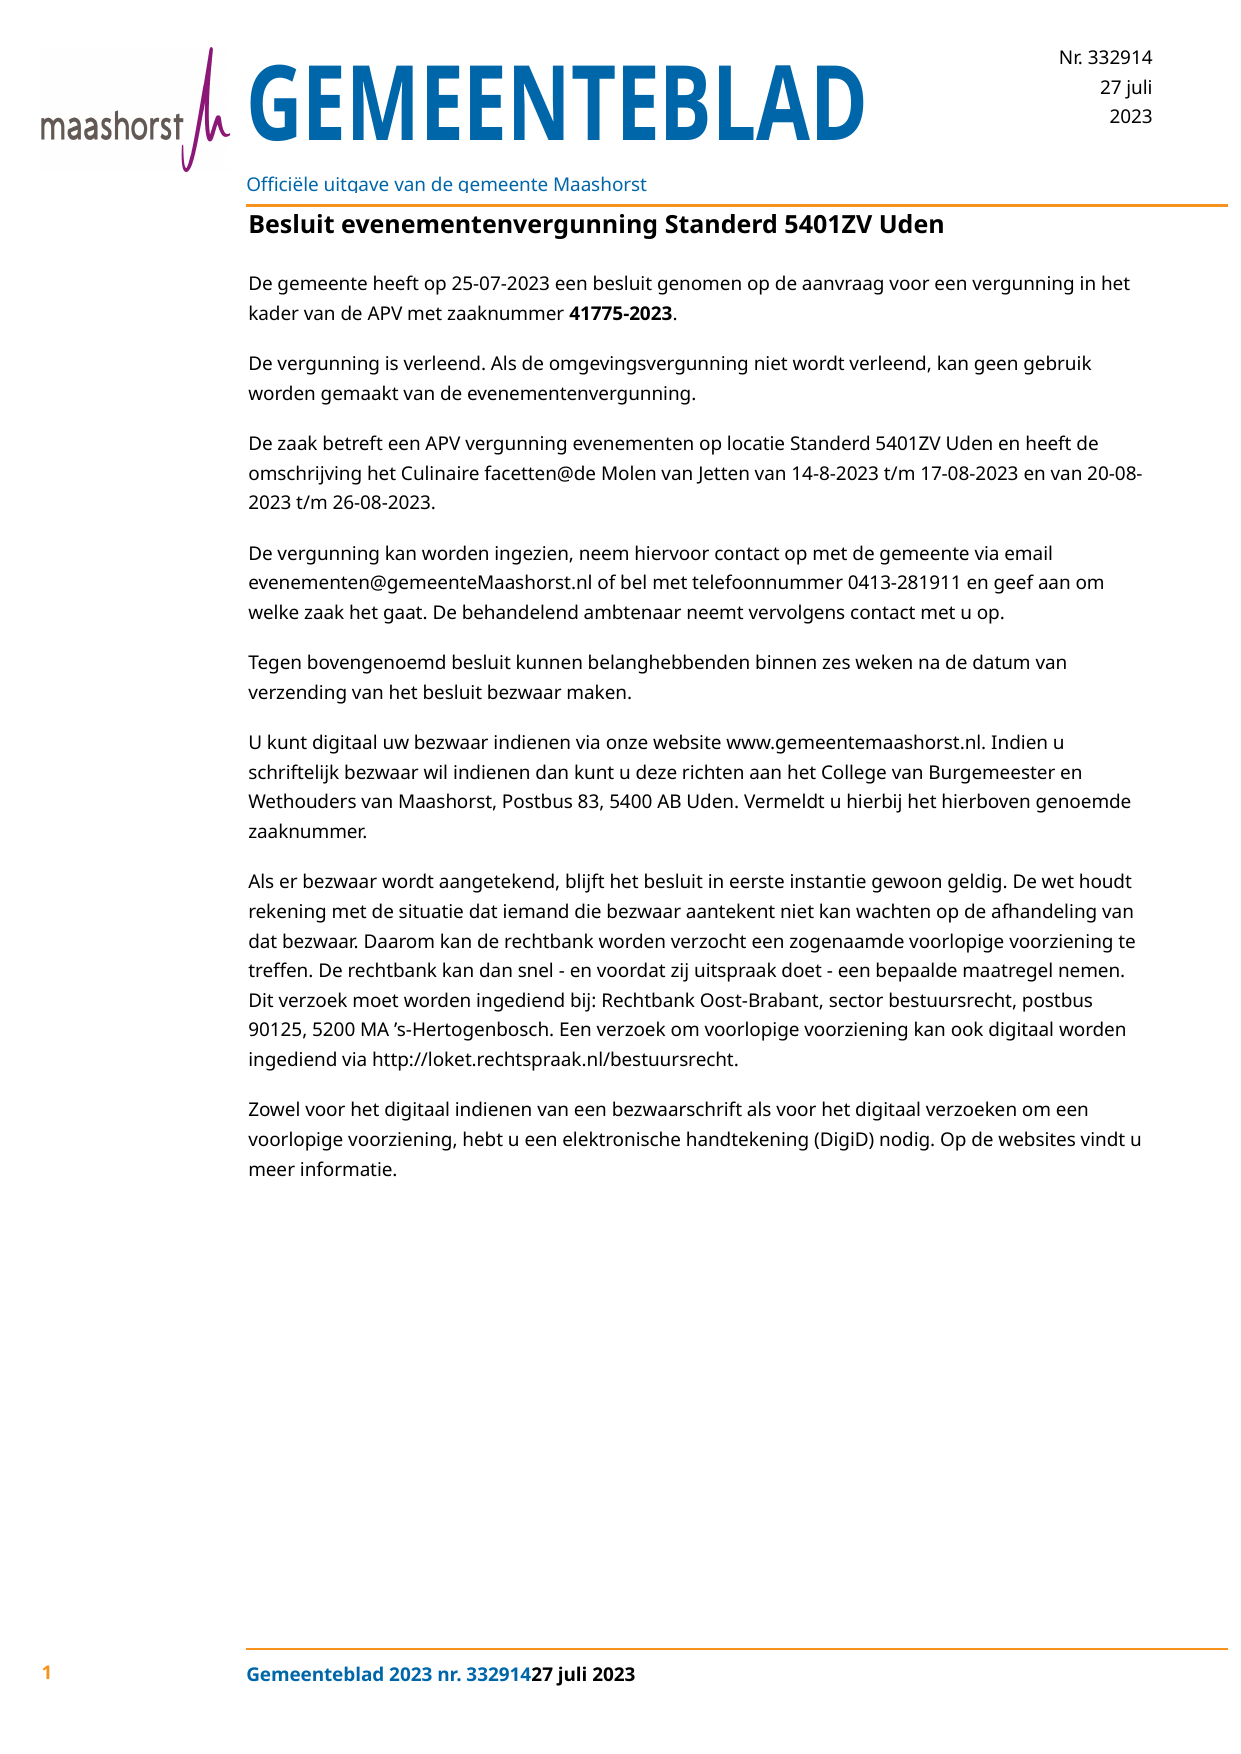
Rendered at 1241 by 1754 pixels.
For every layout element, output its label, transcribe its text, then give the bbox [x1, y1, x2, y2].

text U kunt digitaal uw bezwaar indienen via onze website www.gemeentemaashorst.nl. Indien u schriftelijk bezwaar wil indienen dan kunt u deze richten aan het College van Burgemeester en Wethouders van Maashorst, Postbus 83, 5400 AB Uden. Vermeldt u hierbij het hierboven genoemde zaaknummer. [248, 729, 1152, 844]
picture [41, 47, 231, 172]
text Besluit evenementenvergunning Standerd 5401ZV Uden [248, 207, 1152, 241]
text De gemeente heeft op 25-07-2023 een besluit genomen op de aanvraag voor een vergunning in het kader van de APV met zaaknummer 41775-2023. [248, 270, 1152, 326]
text Tegen bovengenoemd besluit kunnen belanghebbenden binnen zes weken na de datum van verzending van het besluit bezwaar maken. [248, 649, 1152, 705]
text De vergunning kan worden ingezien, neem hiervoor contact op met de gemeente via email evenementen@gemeenteMaashorst.nl of bel met telefoonnummer 0413-281911 en geef aan om welke zaak het gaat. De behandelend ambtenaar neemt vervolgens contact met u op. [248, 540, 1152, 625]
text Zowel voor het digitaal indienen van een bezwaarschrift als voor het digitaal verzoeken om een voorlopige voorziening, hebt u een elektronische handtekening (DigiD) nodig. Op de websites vindt u meer informatie. [248, 1097, 1152, 1181]
text De vergunning is verleend. Als de omgevingsvergunning niet wordt verleend, kan geen gebruik worden gemaakt van de evenementenvergunning. [248, 350, 1152, 406]
text Als er bezwaar wordt aangetekend, blijft het besluit in eerste instantie gewoon geldig. De wet houdt rekening met de situatie dat iemand die bezwaar aantekent niet kan wachten op de afhandeling van dat bezwaar. Daarom kan de rechtbank worden verzocht een zogenaamde voorlopige voorziening te treffen. De rechtbank kan dan snel - en voordat zij uitspraak doet - een bepaalde maatregel nemen. Dit verzoek moet worden ingediend bij: Rechtbank Oost-Brabant, sector bestuursrecht, postbus 90125, 5200 MA ’s-Hertogenbosch. Een verzoek om voorlopige voorziening kan ook digitaal worden ingediend via http://loket.rechtspraak.nl/bestuursrecht. [248, 869, 1152, 1072]
text De zaak betreft een APV vergunning evenementen op locatie Standerd 5401ZV Uden en heeft de omschrijving het Culinaire facetten@de Molen van Jetten van 14-8-2023 t/m 17-08-2023 en van 20-08-2023 t/m 26-08-2023. [248, 430, 1152, 515]
